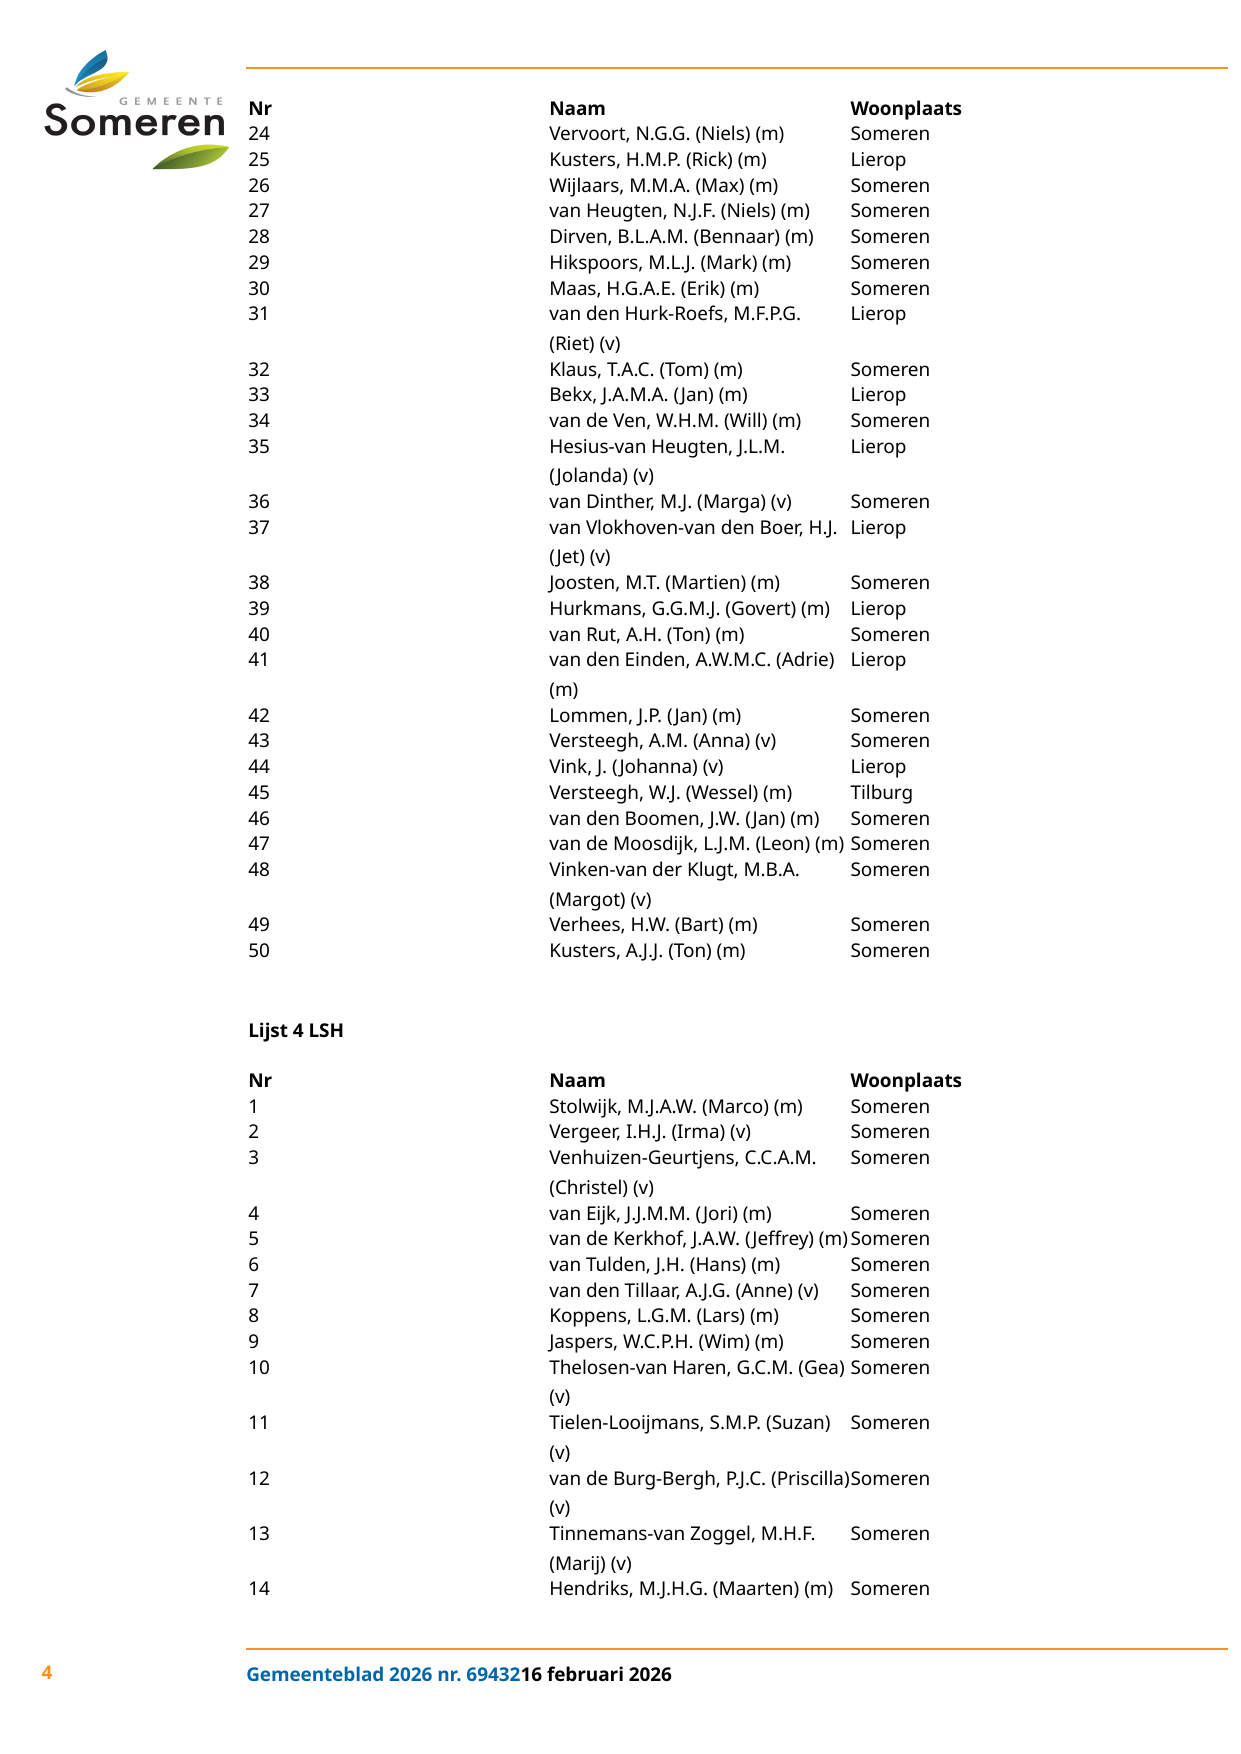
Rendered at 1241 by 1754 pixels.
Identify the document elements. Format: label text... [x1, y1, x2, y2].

table_cell 37 [248, 514, 549, 569]
table_cell Someren [850, 1354, 1152, 1409]
table_cell Kusters, A.J.J. (Ton) (m) [549, 938, 850, 963]
table_cell Lierop [850, 754, 1152, 779]
table_cell Someren [850, 702, 1152, 728]
table_cell van de Kerkhof, J.A.W. (Jeffrey) (m) [549, 1226, 850, 1251]
table_cell Someren [850, 1277, 1152, 1303]
table_cell 39 [248, 595, 549, 621]
table_cell Someren [850, 1575, 1152, 1601]
table_cell 2 [248, 1119, 549, 1144]
table_cell 36 [248, 489, 549, 514]
table_cell Someren [850, 198, 1152, 223]
table_cell 38 [248, 570, 549, 595]
table_cell van de Moosdijk, L.J.M. (Leon) (m) [549, 831, 850, 856]
table_cell Someren [850, 1119, 1152, 1144]
table_cell Someren [850, 172, 1152, 198]
table_cell Hurkmans, G.G.M.J. (Govert) (m) [549, 595, 850, 621]
table_cell 28 [248, 224, 549, 249]
table_cell Someren [850, 1410, 1152, 1465]
table_cell Lierop [850, 514, 1152, 569]
table_cell Vinken-van der Klugt, M.B.A. (Margot) (v) [549, 856, 850, 912]
table_cell Someren [850, 1145, 1152, 1200]
picture [41, 47, 231, 172]
table_header Naam [549, 95, 850, 121]
table_cell 40 [248, 621, 549, 647]
table_cell Someren [850, 121, 1152, 146]
table_cell 9 [248, 1329, 549, 1354]
table_cell Versteegh, W.J. (Wessel) (m) [549, 779, 850, 805]
table_cell 4 [248, 1200, 549, 1226]
table_cell Someren [850, 570, 1152, 595]
table_cell Someren [850, 224, 1152, 249]
table_cell Lierop [850, 433, 1152, 488]
table_cell Lierop [850, 647, 1152, 702]
table_cell Someren [850, 1093, 1152, 1119]
table_cell Maas, H.G.A.E. (Erik) (m) [549, 275, 850, 301]
table_cell Lierop [850, 146, 1152, 172]
table_cell Someren [850, 1200, 1152, 1226]
table_cell Dirven, B.L.A.M. (Bennaar) (m) [549, 224, 850, 249]
table_cell van Tulden, J.H. (Hans) (m) [549, 1251, 850, 1277]
table_cell 48 [248, 856, 549, 912]
table_cell Vink, J. (Johanna) (v) [549, 754, 850, 779]
table_cell 12 [248, 1465, 549, 1520]
table_cell 5 [248, 1226, 549, 1251]
table_cell Tilburg [850, 779, 1152, 805]
table_cell van den Einden, A.W.M.C. (Adrie) (m) [549, 647, 850, 702]
table_cell 44 [248, 754, 549, 779]
table_cell Joosten, M.T. (Martien) (m) [549, 570, 850, 595]
table_cell van de Burg-Bergh, P.J.C. (Priscilla) (v) [549, 1465, 850, 1520]
table_header Woonplaats [850, 95, 1152, 121]
table_cell 35 [248, 433, 549, 488]
table_cell 47 [248, 831, 549, 856]
table_cell 49 [248, 912, 549, 937]
table_cell Venhuizen-Geurtjens, C.C.A.M. (Christel) (v) [549, 1145, 850, 1200]
table_cell 46 [248, 805, 549, 831]
table_cell van den Tillaar, A.J.G. (Anne) (v) [549, 1277, 850, 1303]
table_cell van den Boomen, J.W. (Jan) (m) [549, 805, 850, 831]
table_header Nr [248, 95, 549, 121]
table_cell Someren [850, 912, 1152, 937]
table_cell van de Ven, W.H.M. (Will) (m) [549, 408, 850, 433]
table_cell 33 [248, 382, 549, 407]
table_header Nr [248, 1067, 549, 1093]
table_cell Vergeer, I.H.J. (Irma) (v) [549, 1119, 850, 1144]
table_cell Someren [850, 1520, 1152, 1575]
table_cell Someren [850, 1329, 1152, 1354]
table_cell Someren [850, 489, 1152, 514]
table_cell Someren [850, 1465, 1152, 1520]
table_cell Verhees, H.W. (Bart) (m) [549, 912, 850, 937]
table_cell van Heugten, N.J.F. (Niels) (m) [549, 198, 850, 223]
table_cell Klaus, T.A.C. (Tom) (m) [549, 356, 850, 382]
table_cell Tinnemans-van Zoggel, M.H.F. (Marij) (v) [549, 1520, 850, 1575]
table_cell van Dinther, M.J. (Marga) (v) [549, 489, 850, 514]
table_cell Kusters, H.M.P. (Rick) (m) [549, 146, 850, 172]
table_cell Someren [850, 1303, 1152, 1328]
table_cell van Vlokhoven-van den Boer, H.J. (Jet) (v) [549, 514, 850, 569]
table_cell 13 [248, 1520, 549, 1575]
table_cell Someren [850, 805, 1152, 831]
table_cell Bekx, J.A.M.A. (Jan) (m) [549, 382, 850, 407]
table_cell Someren [850, 1226, 1152, 1251]
table_cell Hikspoors, M.L.J. (Mark) (m) [549, 249, 850, 275]
table_cell 8 [248, 1303, 549, 1328]
table_cell 1 [248, 1093, 549, 1119]
table_cell Someren [850, 1251, 1152, 1277]
table_cell Wijlaars, M.M.A. (Max) (m) [549, 172, 850, 198]
table_cell Someren [850, 728, 1152, 753]
table_cell Lierop [850, 382, 1152, 407]
table_cell 43 [248, 728, 549, 753]
table_cell Someren [850, 408, 1152, 433]
table_header Naam [549, 1067, 850, 1093]
table_cell Thelosen-van Haren, G.C.M. (Gea) (v) [549, 1354, 850, 1409]
table_cell Koppens, L.G.M. (Lars) (m) [549, 1303, 850, 1328]
table_cell Stolwijk, M.J.A.W. (Marco) (m) [549, 1093, 850, 1119]
table_cell 27 [248, 198, 549, 223]
table_cell 7 [248, 1277, 549, 1303]
table_cell Someren [850, 356, 1152, 382]
table_cell 42 [248, 702, 549, 728]
table_cell 24 [248, 121, 549, 146]
table_cell Lierop [850, 595, 1152, 621]
table_cell van Rut, A.H. (Ton) (m) [549, 621, 850, 647]
table_cell Jaspers, W.C.P.H. (Wim) (m) [549, 1329, 850, 1354]
table_cell Hesius-van Heugten, J.L.M. (Jolanda) (v) [549, 433, 850, 488]
table_cell 31 [248, 301, 549, 356]
table_cell 29 [248, 249, 549, 275]
table_cell 45 [248, 779, 549, 805]
table_cell 34 [248, 408, 549, 433]
table_cell 32 [248, 356, 549, 382]
table_cell Someren [850, 249, 1152, 275]
table_cell 30 [248, 275, 549, 301]
text Lijst 4 LSH [248, 1017, 1152, 1042]
table_cell Hendriks, M.J.H.G. (Maarten) (m) [549, 1575, 850, 1601]
table_cell Someren [850, 856, 1152, 912]
table_cell 50 [248, 938, 549, 963]
table_cell Versteegh, A.M. (Anna) (v) [549, 728, 850, 753]
table_cell 14 [248, 1575, 549, 1601]
table_cell Vervoort, N.G.G. (Niels) (m) [549, 121, 850, 146]
table_cell 26 [248, 172, 549, 198]
table_cell van Eijk, J.J.M.M. (Jori) (m) [549, 1200, 850, 1226]
table_cell Someren [850, 621, 1152, 647]
table_cell 25 [248, 146, 549, 172]
table_cell van den Hurk-Roefs, M.F.P.G. (Riet) (v) [549, 301, 850, 356]
table_cell 11 [248, 1410, 549, 1465]
table_cell Someren [850, 831, 1152, 856]
table_cell 10 [248, 1354, 549, 1409]
table_cell Tielen-Looijmans, S.M.P. (Suzan) (v) [549, 1410, 850, 1465]
table_cell Someren [850, 275, 1152, 301]
table_cell Lierop [850, 301, 1152, 356]
table_cell 6 [248, 1251, 549, 1277]
table_header Woonplaats [850, 1067, 1152, 1093]
table_cell Someren [850, 938, 1152, 963]
table_cell 41 [248, 647, 549, 702]
table_cell Lommen, J.P. (Jan) (m) [549, 702, 850, 728]
table_cell 3 [248, 1145, 549, 1200]
